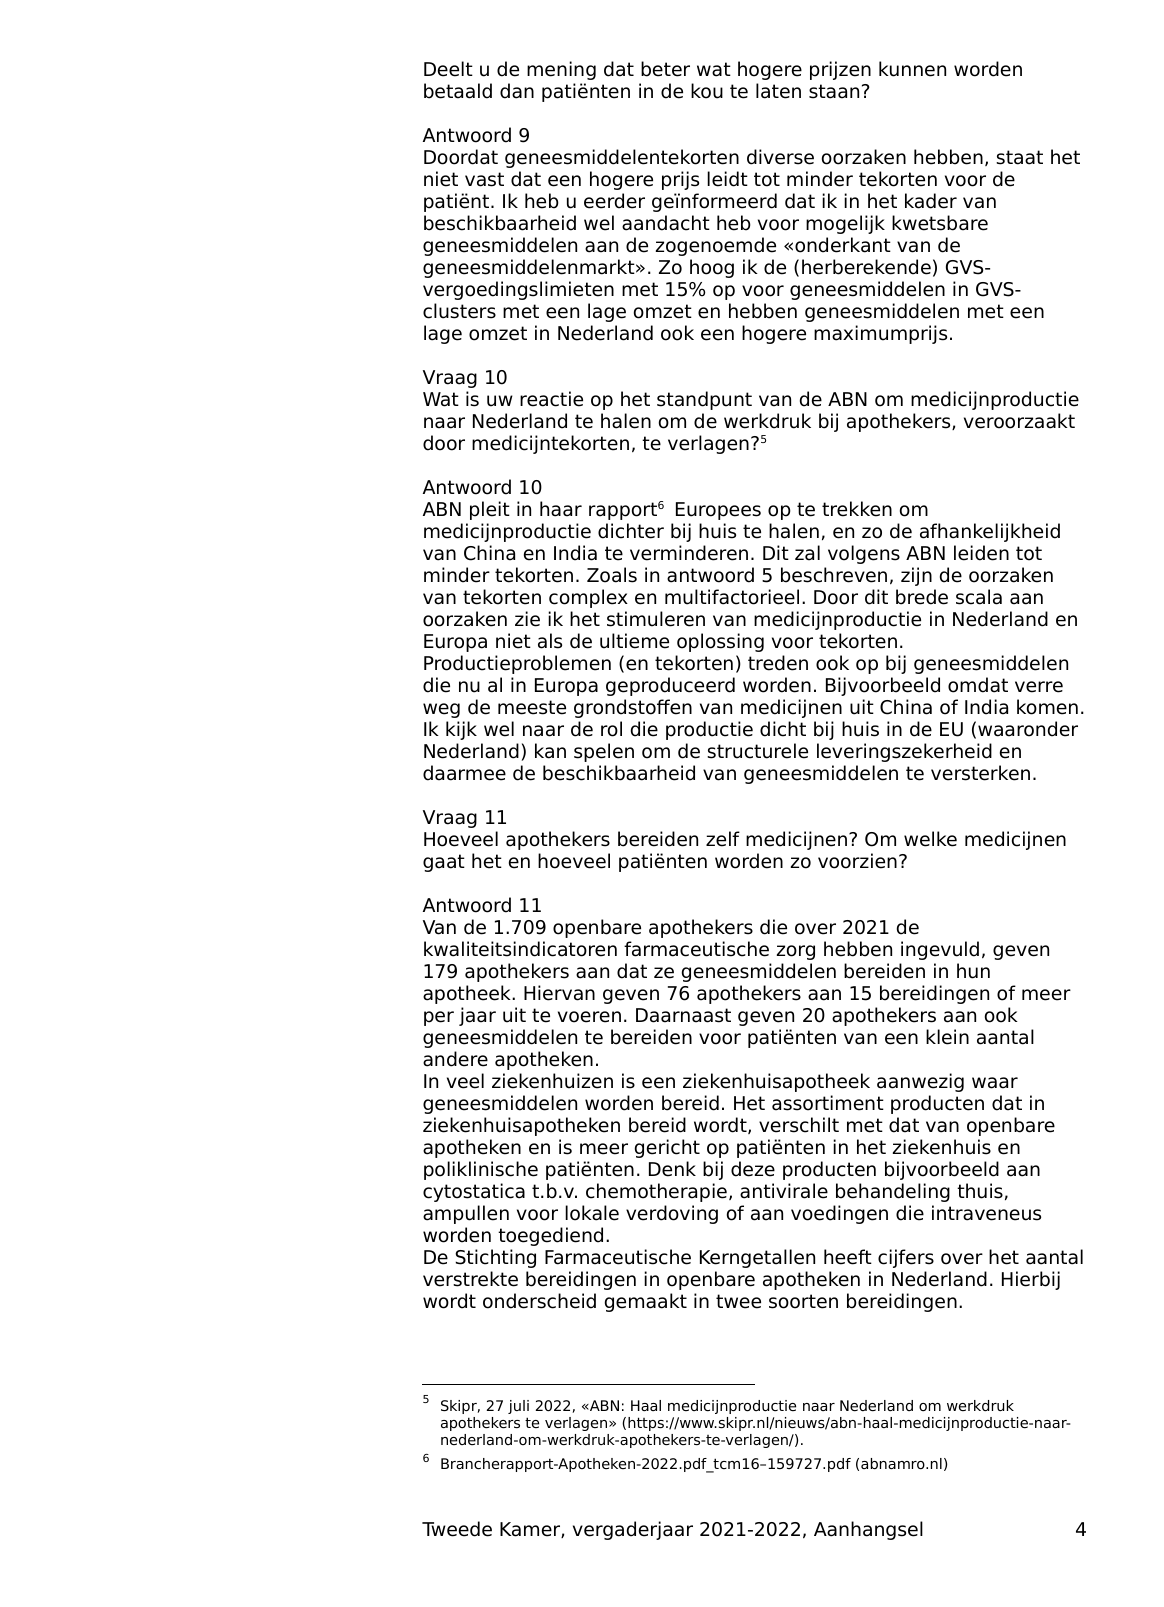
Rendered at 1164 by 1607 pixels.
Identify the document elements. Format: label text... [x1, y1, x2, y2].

text De Stichting Farmaceutische Kerngetallen heeft cijfers over het aantal verstrekte bereidingen in openbare apotheken in Nederland. Hierbij wordt onderscheid gemaakt in twee soorten bereidingen. [422, 1247, 1087, 1313]
text In veel ziekenhuizen is een ziekenhuisapotheek aanwezig waar geneesmiddelen worden bereid. Het assortiment producten dat in ziekenhuisapotheken bereid wordt, verschilt met dat van openbare apotheken en is meer gericht op patiënten in het ziekenhuis en poliklinische patiënten. Denk bij deze producten bijvoorbeeld aan cytostatica t.b.v. chemotherapie, antivirale behandeling thuis, ampullen voor lokale verdoving of aan voedingen die intraveneus worden toegediend. [422, 1071, 1087, 1247]
text Antwoord 10 [422, 477, 1087, 499]
text Brancherapport-Apotheken-2022.pdf_tcm16–159727.pdf (abnamro.nl) [422, 1452, 1087, 1474]
text Vraag 10 [422, 367, 1087, 389]
text Vraag 11 [422, 807, 1087, 829]
text Hoeveel apothekers bereiden zelf medicijnen? Om welke medicijnen gaat het en hoeveel patiënten worden zo voorzien? [422, 829, 1087, 873]
text Van de 1.709 openbare apothekers die over 2021 de kwaliteitsindicatoren farmaceutische zorg hebben ingevuld, geven 179 apothekers aan dat ze geneesmiddelen bereiden in hun apotheek. Hiervan geven 76 apothekers aan 15 bereidingen of meer per jaar uit te voeren. Daarnaast geven 20 apothekers aan ook geneesmiddelen te bereiden voor patiënten van een klein aantal andere apotheken. [422, 917, 1087, 1071]
text Antwoord 11 [422, 895, 1087, 917]
text Antwoord 9 [422, 125, 1087, 147]
text Deelt u de mening dat beter wat hogere prijzen kunnen worden betaald dan patiënten in de kou te laten staan? [422, 59, 1087, 103]
text Doordat geneesmiddelentekorten diverse oorzaken hebben, staat het niet vast dat een hogere prijs leidt tot minder tekorten voor de patiënt. Ik heb u eerder geïnformeerd dat ik in het kader van beschikbaarheid wel aandacht heb voor mogelijk kwetsbare geneesmiddelen aan de zogenoemde «onderkant van de geneesmiddelenmarkt». Zo hoog ik de (herberekende) GVS-vergoedingslimieten met 15% op voor geneesmiddelen in GVS-clusters met een lage omzet en hebben geneesmiddelen met een lage omzet in Nederland ook een hogere maximumprijs. [422, 147, 1087, 345]
text Skipr, 27 juli 2022, «ABN: Haal medicijnproductie naar Nederland om werkdruk apothekers te verlagen» (https://www.skipr.nl/nieuws/abn-haal-medicijnproductie-naar-nederland-om-werkdruk-apothekers-te-verlagen/). [422, 1393, 1087, 1449]
text Wat is uw reactie op het standpunt van de ABN om medicijnproductie naar Nederland te halen om de werkdruk bij apothekers, veroorzaakt door medicijntekorten, te verlagen? [422, 389, 1087, 455]
text ABN pleit in haar rapport Europees op te trekken om medicijnproductie dichter bij huis te halen, en zo de afhankelijkheid van China en India te verminderen. Dit zal volgens ABN leiden tot minder tekorten. Zoals in antwoord 5 beschreven, zijn de oorzaken van tekorten complex en multifactorieel. Door dit brede scala aan oorzaken zie ik het stimuleren van medicijnproductie in Nederland en Europa niet als de ultieme oplossing voor tekorten. Productieproblemen (en tekorten) treden ook op bij geneesmiddelen die nu al in Europa geproduceerd worden. Bijvoorbeeld omdat verre weg de meeste grondstoffen van medicijnen uit China of India komen. Ik kijk wel naar de rol die productie dicht bij huis in de EU (waaronder Nederland) kan spelen om de structurele leveringszekerheid en daarmee de beschikbaarheid van geneesmiddelen te versterken. [422, 499, 1087, 785]
